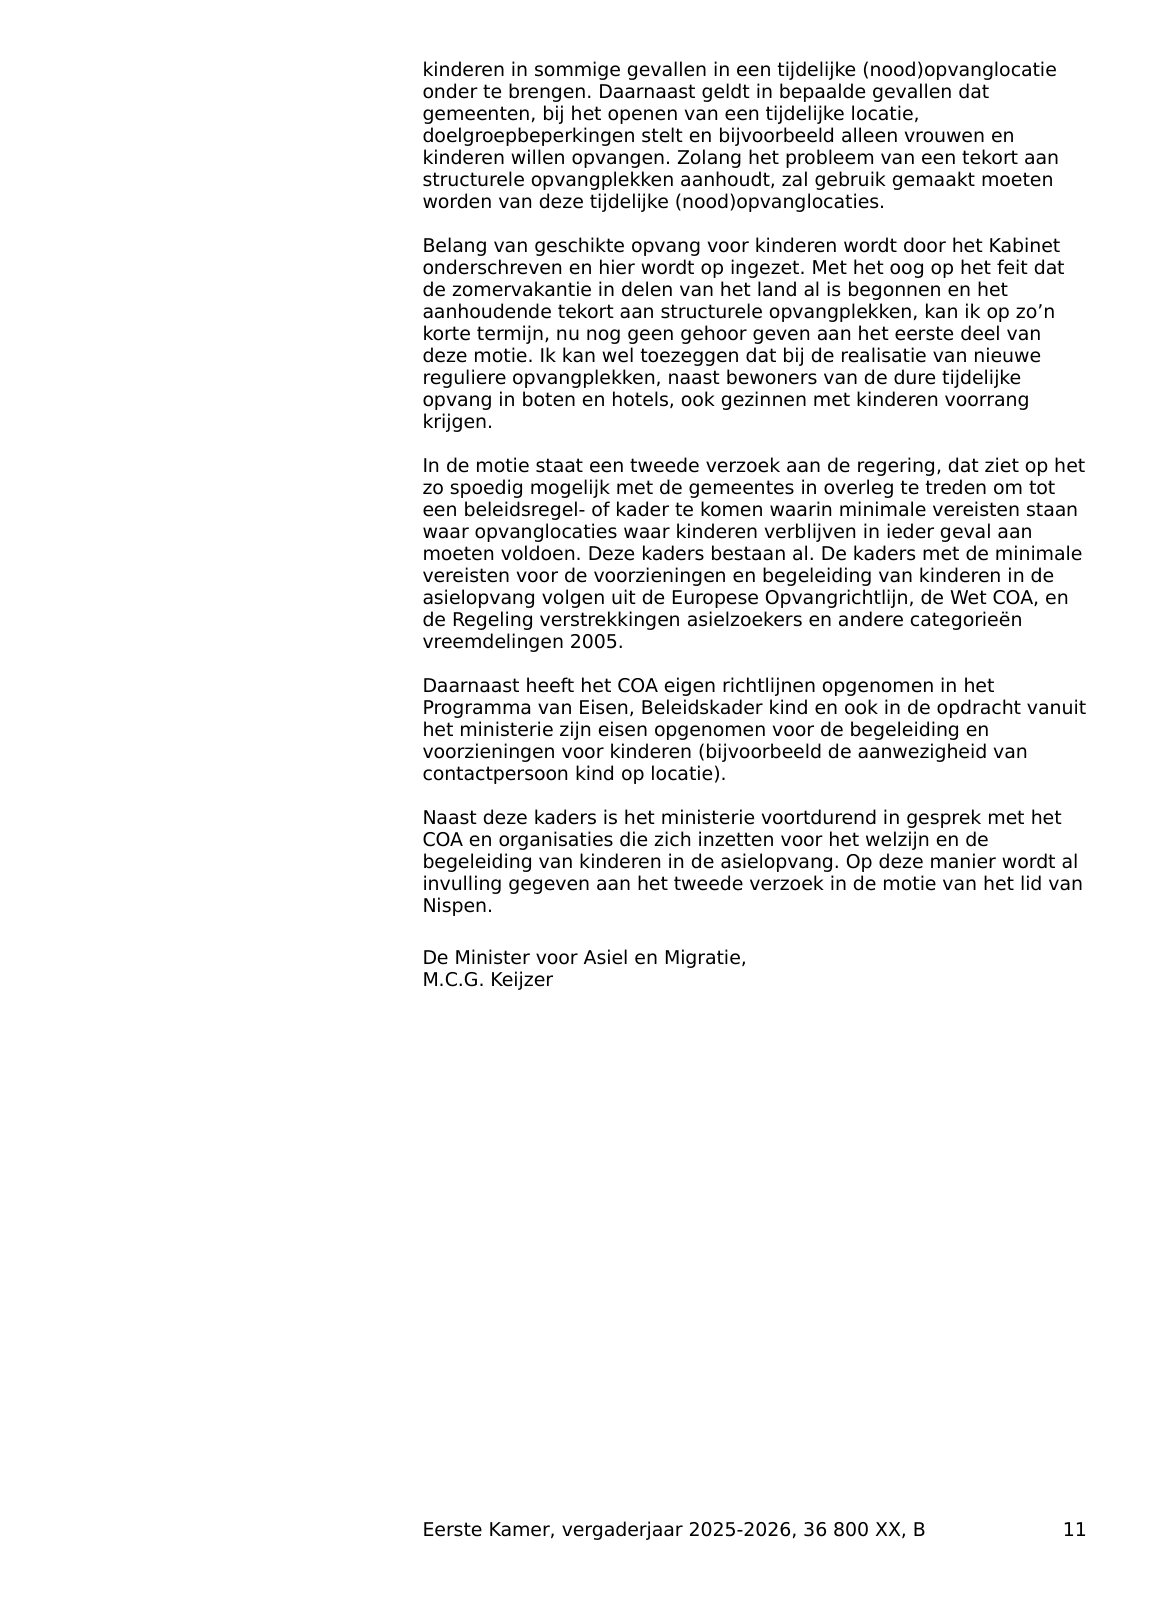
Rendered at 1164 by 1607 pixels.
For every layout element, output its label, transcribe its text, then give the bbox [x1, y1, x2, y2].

text kinderen in sommige gevallen in een tijdelijke (nood)opvanglocatie onder te brengen. Daarnaast geldt in bepaalde gevallen dat gemeenten, bij het openen van een tijdelijke locatie, doelgroepbeperkingen stelt en bijvoorbeeld alleen vrouwen en kinderen willen opvangen. Zolang het probleem van een tekort aan structurele opvangplekken aanhoudt, zal gebruik gemaakt moeten worden van deze tijdelijke (nood)opvanglocaties. [422, 59, 1087, 213]
text Belang van geschikte opvang voor kinderen wordt door het Kabinet onderschreven en hier wordt op ingezet. Met het oog op het feit dat de zomervakantie in delen van het land al is begonnen en het aanhoudende tekort aan structurele opvangplekken, kan ik op zo’n korte termijn, nu nog geen gehoor geven aan het eerste deel van deze motie. Ik kan wel toezeggen dat bij de realisatie van nieuwe reguliere opvangplekken, naast bewoners van de dure tijdelijke opvang in boten en hotels, ook gezinnen met kinderen voorrang krijgen. [422, 235, 1087, 433]
text Daarnaast heeft het COA eigen richtlijnen opgenomen in het Programma van Eisen, Beleidskader kind en ook in de opdracht vanuit het ministerie zijn eisen opgenomen voor de begeleiding en voorzieningen voor kinderen (bijvoorbeeld de aanwezigheid van contactpersoon kind op locatie). [422, 675, 1087, 785]
text Naast deze kaders is het ministerie voortdurend in gesprek met het COA en organisaties die zich inzetten voor het welzijn en de begeleiding van kinderen in de asielopvang. Op deze manier wordt al invulling gegeven aan het tweede verzoek in de motie van het lid van Nispen. [422, 807, 1087, 917]
text In de motie staat een tweede verzoek aan de regering, dat ziet op het zo spoedig mogelijk met de gemeentes in overleg te treden om tot een beleidsregel- of kader te komen waarin minimale vereisten staan waar opvanglocaties waar kinderen verblijven in ieder geval aan moeten voldoen. Deze kaders bestaan al. De kaders met de minimale vereisten voor de voorzieningen en begeleiding van kinderen in de asielopvang volgen uit de Europese Opvangrichtlijn, de Wet COA, en de Regeling verstrekkingen asielzoekers en andere categorieën vreemdelingen 2005. [422, 455, 1087, 653]
text De Minister voor Asiel en Migratie, M.C.G. Keijzer [422, 947, 1087, 991]
